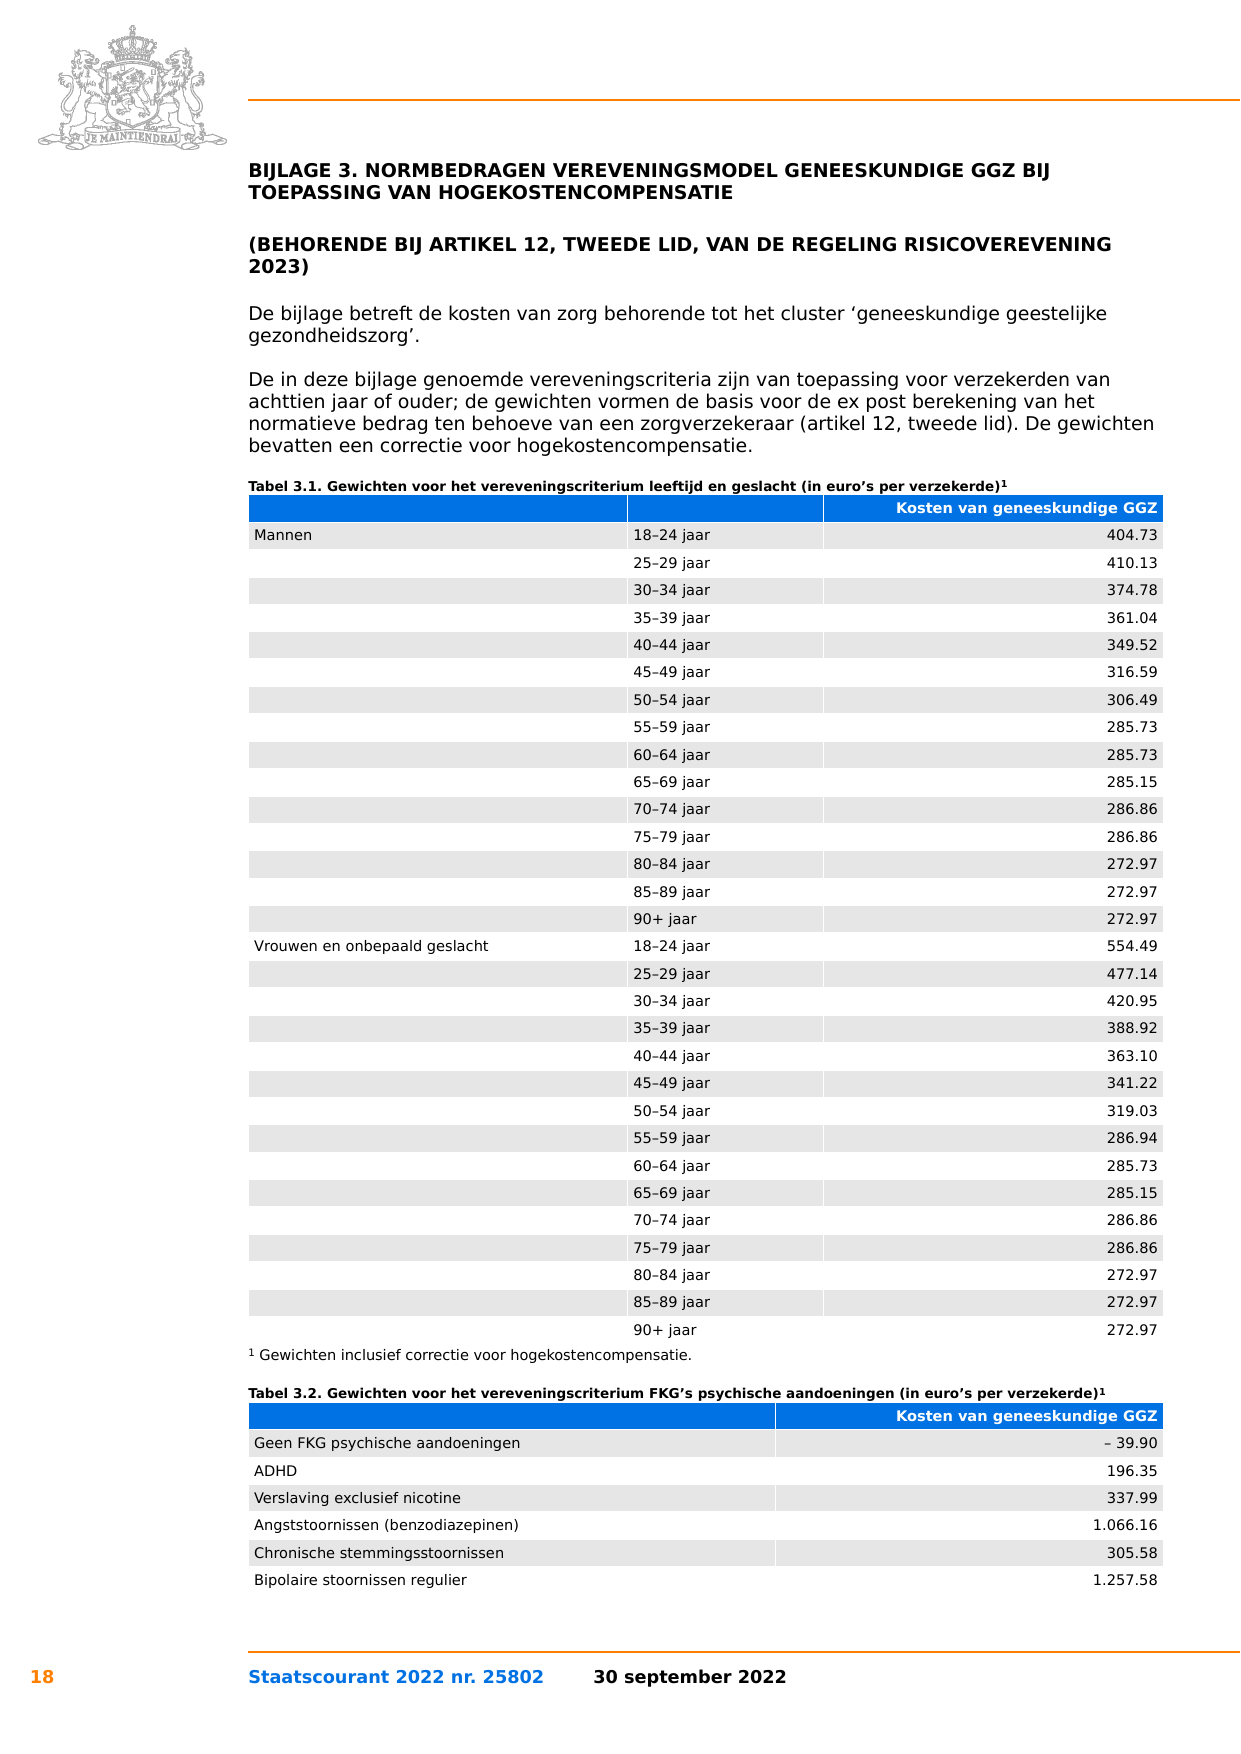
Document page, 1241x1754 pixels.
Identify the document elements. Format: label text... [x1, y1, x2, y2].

table_cell [249, 687, 627, 713]
table_cell [249, 1262, 627, 1289]
table_cell [249, 1043, 627, 1069]
table_cell 285.73 [824, 1153, 1163, 1179]
table_cell 272.97 [824, 879, 1163, 905]
table_cell 65–69 jaar [628, 1180, 823, 1206]
table_cell 90+ jaar [628, 1317, 823, 1343]
table_cell 410.13 [824, 550, 1163, 576]
table_cell 85–89 jaar [628, 1290, 823, 1316]
table_cell Bipolaire stoornissen regulier [249, 1567, 775, 1594]
table_cell 45–49 jaar [628, 660, 823, 686]
table_cell 285.15 [824, 769, 1163, 796]
table_cell 404.73 [824, 523, 1163, 549]
subtitle (BEHORENDE BIJ ARTIKEL 12, TWEEDE LID, VAN DE REGELING RISICOVEREVENING 2023) [248, 234, 1163, 278]
text De bijlage betreft de kosten van zorg behorende tot het cluster ‘geneeskundige geestelijke gezondheidszorg’. [248, 303, 1163, 347]
table_cell 55–59 jaar [628, 1125, 823, 1152]
table_cell [249, 1071, 627, 1097]
table_cell 60–64 jaar [628, 742, 823, 768]
table_cell Verslaving exclusief nicotine [249, 1485, 775, 1511]
table_cell 196.35 [776, 1458, 1163, 1484]
table_cell 286.86 [824, 1208, 1163, 1234]
table_cell [249, 495, 627, 522]
table_cell 75–79 jaar [628, 824, 823, 850]
table_cell 50–54 jaar [628, 1098, 823, 1124]
table_cell 286.86 [824, 824, 1163, 850]
table_cell [249, 605, 627, 631]
table_cell Chronische stemmingsstoornissen [249, 1540, 775, 1566]
table_cell 85–89 jaar [628, 879, 823, 905]
table_cell 349.52 [824, 632, 1163, 658]
table_header Tabel 3.1. Gewichten voor het vereveningscriterium leeftijd en geslacht (in euro’s per verzekerde)1 [248, 479, 1163, 494]
table_cell [249, 824, 627, 850]
table_cell Geen FKG psychische aandoeningen [249, 1430, 775, 1457]
table_cell 40–44 jaar [628, 1043, 823, 1069]
table_cell 65–69 jaar [628, 769, 823, 796]
table_cell 272.97 [824, 1290, 1163, 1316]
table_cell 18–24 jaar [628, 523, 823, 549]
table_cell [249, 988, 627, 1015]
table_cell [249, 1180, 627, 1206]
table_cell 272.97 [824, 851, 1163, 878]
table_cell 45–49 jaar [628, 1071, 823, 1097]
table_cell 337.99 [776, 1485, 1163, 1511]
table_cell 286.86 [824, 797, 1163, 823]
table_cell [249, 714, 627, 741]
table_cell [249, 906, 627, 932]
table_cell 40–44 jaar [628, 632, 823, 658]
table_cell 319.03 [824, 1098, 1163, 1124]
table_cell [249, 660, 627, 686]
table_cell 388.92 [824, 1016, 1163, 1042]
table_cell [249, 1235, 627, 1261]
table_cell 25–29 jaar [628, 550, 823, 576]
subtitle BIJLAGE 3. NORMBEDRAGEN VEREVENINGSMODEL GENEESKUNDIGE GGZ BIJ TOEPASSING VAN HOGEKOSTENCOMPENSATIE [248, 160, 1163, 204]
table_cell 18–24 jaar [628, 934, 823, 960]
table_header Tabel 3.2. Gewichten voor het vereveningscriterium FKG’s psychische aandoeningen (in euro’s per verzekerde)1 [248, 1386, 1163, 1402]
text De in deze bijlage genoemde vereveningscriteria zijn van toepassing voor verzekerden van achttien jaar of ouder; de gewichten vormen de basis voor de ex post berekening van het normatieve bedrag ten behoeve van een zorgverzekeraar (artikel 12, tweede lid). De gewichten bevatten een correctie voor hogekostencompensatie. [248, 369, 1163, 457]
table_cell 272.97 [824, 1262, 1163, 1289]
table_cell 90+ jaar [628, 906, 823, 932]
table_cell [249, 961, 627, 987]
table_cell 50–54 jaar [628, 687, 823, 713]
table_cell [249, 550, 627, 576]
table_cell [249, 1098, 627, 1124]
table_cell 30–34 jaar [628, 578, 823, 604]
table_cell [249, 1016, 627, 1042]
table_cell [628, 495, 823, 522]
table_cell 70–74 jaar [628, 797, 823, 823]
table_cell 286.94 [824, 1125, 1163, 1152]
table_cell 30–34 jaar [628, 988, 823, 1015]
table_cell 420.95 [824, 988, 1163, 1015]
table_cell [249, 1153, 627, 1179]
table_cell 55–59 jaar [628, 714, 823, 741]
table_cell 374.78 [824, 578, 1163, 604]
table_cell [249, 632, 627, 658]
table_cell 35–39 jaar [628, 605, 823, 631]
table_cell 286.86 [824, 1235, 1163, 1261]
table_cell [249, 1403, 775, 1429]
table_cell 285.73 [824, 714, 1163, 741]
picture [38, 25, 227, 150]
table_cell Kosten van geneeskundige GGZ [776, 1403, 1163, 1429]
table_cell 1.066.16 [776, 1513, 1163, 1539]
table_cell [249, 851, 627, 878]
table_cell 363.10 [824, 1043, 1163, 1069]
table_cell 1.257.58 [776, 1567, 1163, 1594]
table_cell Kosten van geneeskundige GGZ [824, 495, 1163, 522]
table_cell 285.15 [824, 1180, 1163, 1206]
table_cell [249, 879, 627, 905]
table_cell [249, 1208, 627, 1234]
table_cell 341.22 [824, 1071, 1163, 1097]
table_cell [249, 1290, 627, 1316]
table_cell 60–64 jaar [628, 1153, 823, 1179]
table_cell 1 Gewichten inclusief correctie voor hogekostencompensatie. [248, 1345, 1163, 1364]
table_cell 80–84 jaar [628, 851, 823, 878]
table_cell [249, 1125, 627, 1152]
table_cell Angststoornissen (benzodiazepinen) [249, 1513, 775, 1539]
table_cell [249, 797, 627, 823]
table_cell 25–29 jaar [628, 961, 823, 987]
table_cell ADHD [249, 1458, 775, 1484]
table_cell [249, 769, 627, 796]
table_cell 272.97 [824, 1317, 1163, 1343]
table_cell 305.58 [776, 1540, 1163, 1566]
table_cell [249, 1317, 627, 1343]
table_cell 70–74 jaar [628, 1208, 823, 1234]
table_cell Vrouwen en onbepaald geslacht [249, 934, 627, 960]
table_cell [249, 742, 627, 768]
table_cell 477.14 [824, 961, 1163, 987]
table_cell 75–79 jaar [628, 1235, 823, 1261]
table_cell 80–84 jaar [628, 1262, 823, 1289]
table_cell 361.04 [824, 605, 1163, 631]
table_cell 306.49 [824, 687, 1163, 713]
table_cell 554.49 [824, 934, 1163, 960]
table_cell 316.59 [824, 660, 1163, 686]
table_cell 35–39 jaar [628, 1016, 823, 1042]
table_cell 272.97 [824, 906, 1163, 932]
table_cell – 39.90 [776, 1430, 1163, 1457]
table_cell 285.73 [824, 742, 1163, 768]
table_cell Mannen [249, 523, 627, 549]
table_cell [249, 578, 627, 604]
